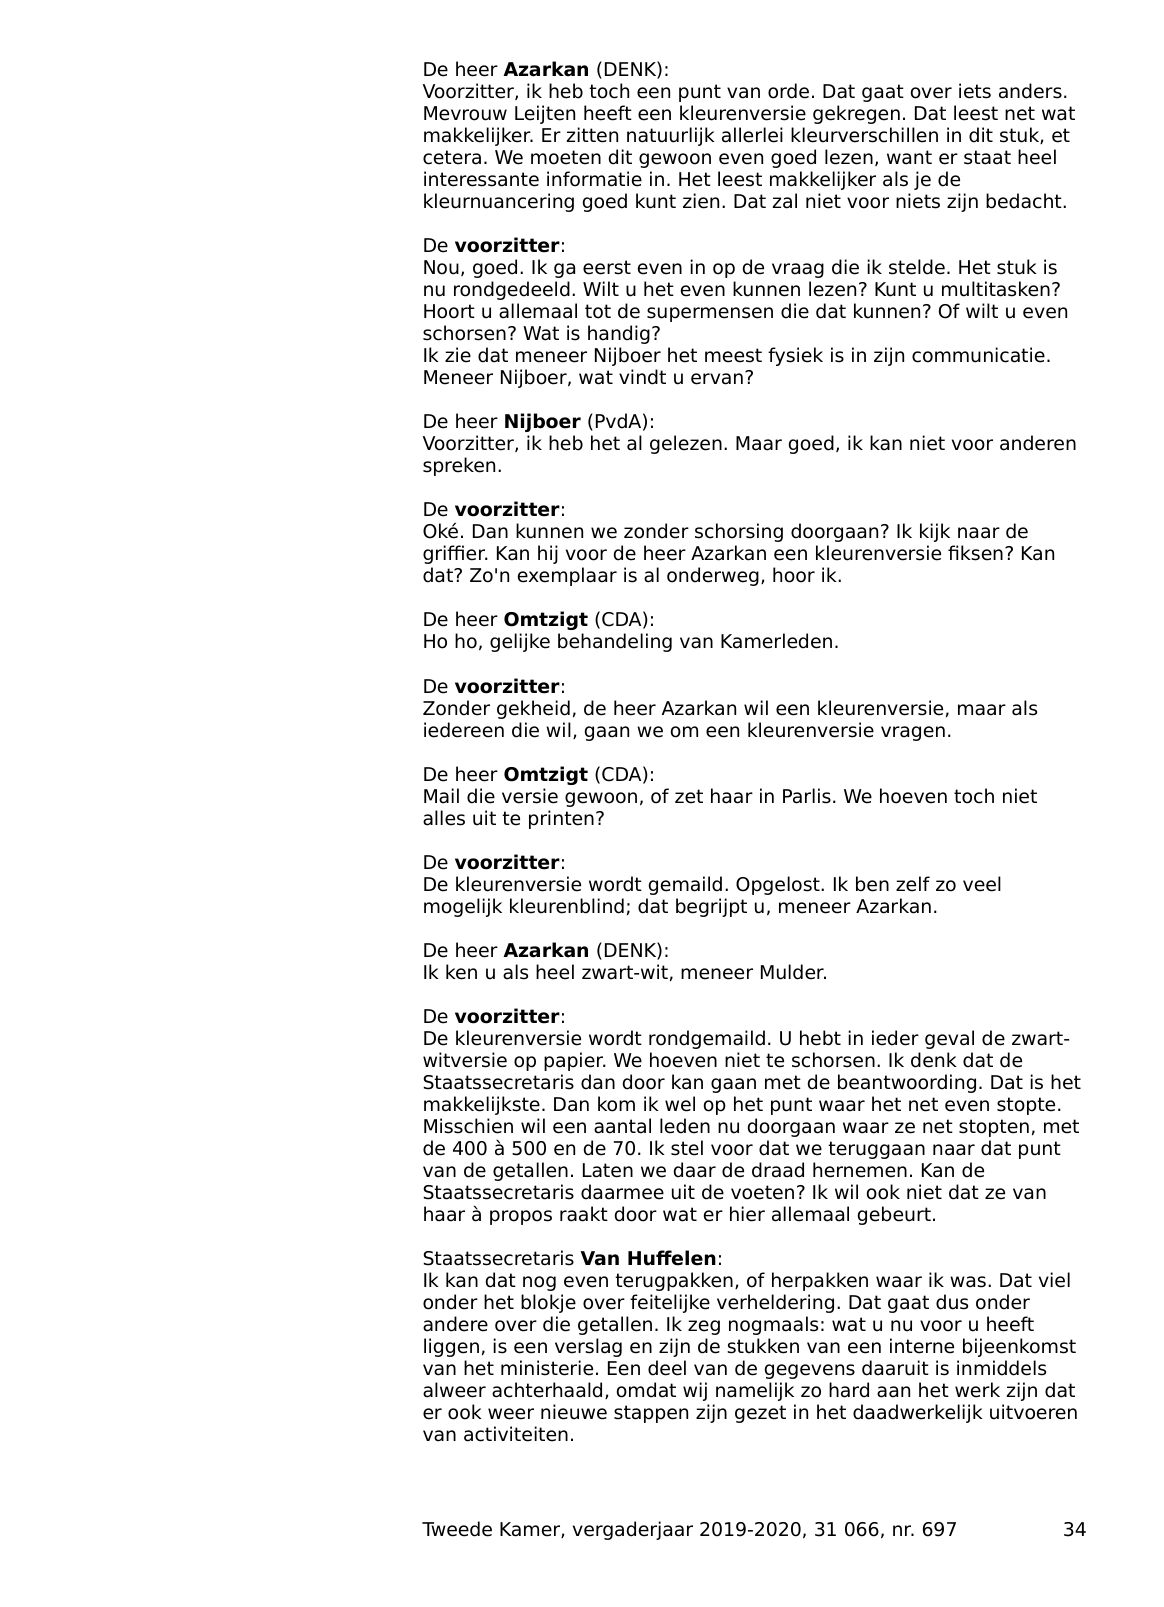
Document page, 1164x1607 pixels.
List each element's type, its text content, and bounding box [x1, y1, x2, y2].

text De heer Omtzigt (CDA): [422, 609, 1087, 631]
text De voorzitter: [422, 499, 1087, 521]
text De voorzitter: [422, 235, 1087, 257]
text De kleurenversie wordt rondgemaild. U hebt in ieder geval de zwart-witversie op papier. We hoeven niet te schorsen. Ik denk dat de Staatssecretaris dan door kan gaan met de beantwoording. Dat is het makkelijkste. Dan kom ik wel op het punt waar het net even stopte. Misschien wil een aantal leden nu doorgaan waar ze net stopten, met de 400 à 500 en de 70. Ik stel voor dat we teruggaan naar dat punt van de getallen. Laten we daar de draad hernemen. Kan de Staatssecretaris daarmee uit de voeten? Ik wil ook niet dat ze van haar à propos raakt door wat er hier allemaal gebeurt. [422, 1028, 1087, 1226]
text Zonder gekheid, de heer Azarkan wil een kleurenversie, maar als iedereen die wil, gaan we om een kleurenversie vragen. [422, 697, 1087, 741]
text De voorzitter: [422, 852, 1087, 874]
text Voorzitter, ik heb het al gelezen. Maar goed, ik kan niet voor anderen spreken. [422, 433, 1087, 477]
text Ho ho, gelijke behandeling van Kamerleden. [422, 631, 1087, 653]
text De heer Azarkan (DENK): [422, 940, 1087, 962]
text De heer Omtzigt (CDA): [422, 764, 1087, 786]
text Ik ken u als heel zwart-wit, meneer Mulder. [422, 962, 1087, 984]
text Ik zie dat meneer Nijboer het meest fysiek is in zijn communicatie. Meneer Nijboer, wat vindt u ervan? [422, 345, 1087, 389]
text De kleurenversie wordt gemaild. Opgelost. Ik ben zelf zo veel mogelijk kleurenblind; dat begrijpt u, meneer Azarkan. [422, 874, 1087, 918]
text Staatssecretaris Van Huffelen: [422, 1248, 1087, 1270]
text Nou, goed. Ik ga eerst even in op de vraag die ik stelde. Het stuk is nu rondgedeeld. Wilt u het even kunnen lezen? Kunt u multitasken? Hoort u allemaal tot de supermensen die dat kunnen? Of wilt u even schorsen? Wat is handig? [422, 257, 1087, 345]
text De voorzitter: [422, 676, 1087, 697]
text De voorzitter: [422, 1006, 1087, 1028]
text Oké. Dan kunnen we zonder schorsing doorgaan? Ik kijk naar de griffier. Kan hij voor de heer Azarkan een kleurenversie fiksen? Kan dat? Zo'n exemplaar is al onderweg, hoor ik. [422, 521, 1087, 587]
text De heer Nijboer (PvdA): [422, 411, 1087, 433]
text Voorzitter, ik heb toch een punt van orde. Dat gaat over iets anders. Mevrouw Leijten heeft een kleurenversie gekregen. Dat leest net wat makkelijker. Er zitten natuurlijk allerlei kleurverschillen in dit stuk, et cetera. We moeten dit gewoon even goed lezen, want er staat heel interessante informatie in. Het leest makkelijker als je de kleurnuancering goed kunt zien. Dat zal niet voor niets zijn bedacht. [422, 81, 1087, 213]
text De heer Azarkan (DENK): [422, 59, 1087, 81]
text Ik kan dat nog even terugpakken, of herpakken waar ik was. Dat viel onder het blokje over feitelijke verheldering. Dat gaat dus onder andere over die getallen. Ik zeg nogmaals: wat u nu voor u heeft liggen, is een verslag en zijn de stukken van een interne bijeenkomst van het ministerie. Een deel van de gegevens daaruit is inmiddels alweer achterhaald, omdat wij namelijk zo hard aan het werk zijn dat er ook weer nieuwe stappen zijn gezet in het daadwerkelijk uitvoeren van activiteiten. [422, 1270, 1087, 1446]
text Mail die versie gewoon, of zet haar in Parlis. We hoeven toch niet alles uit te printen? [422, 786, 1087, 829]
